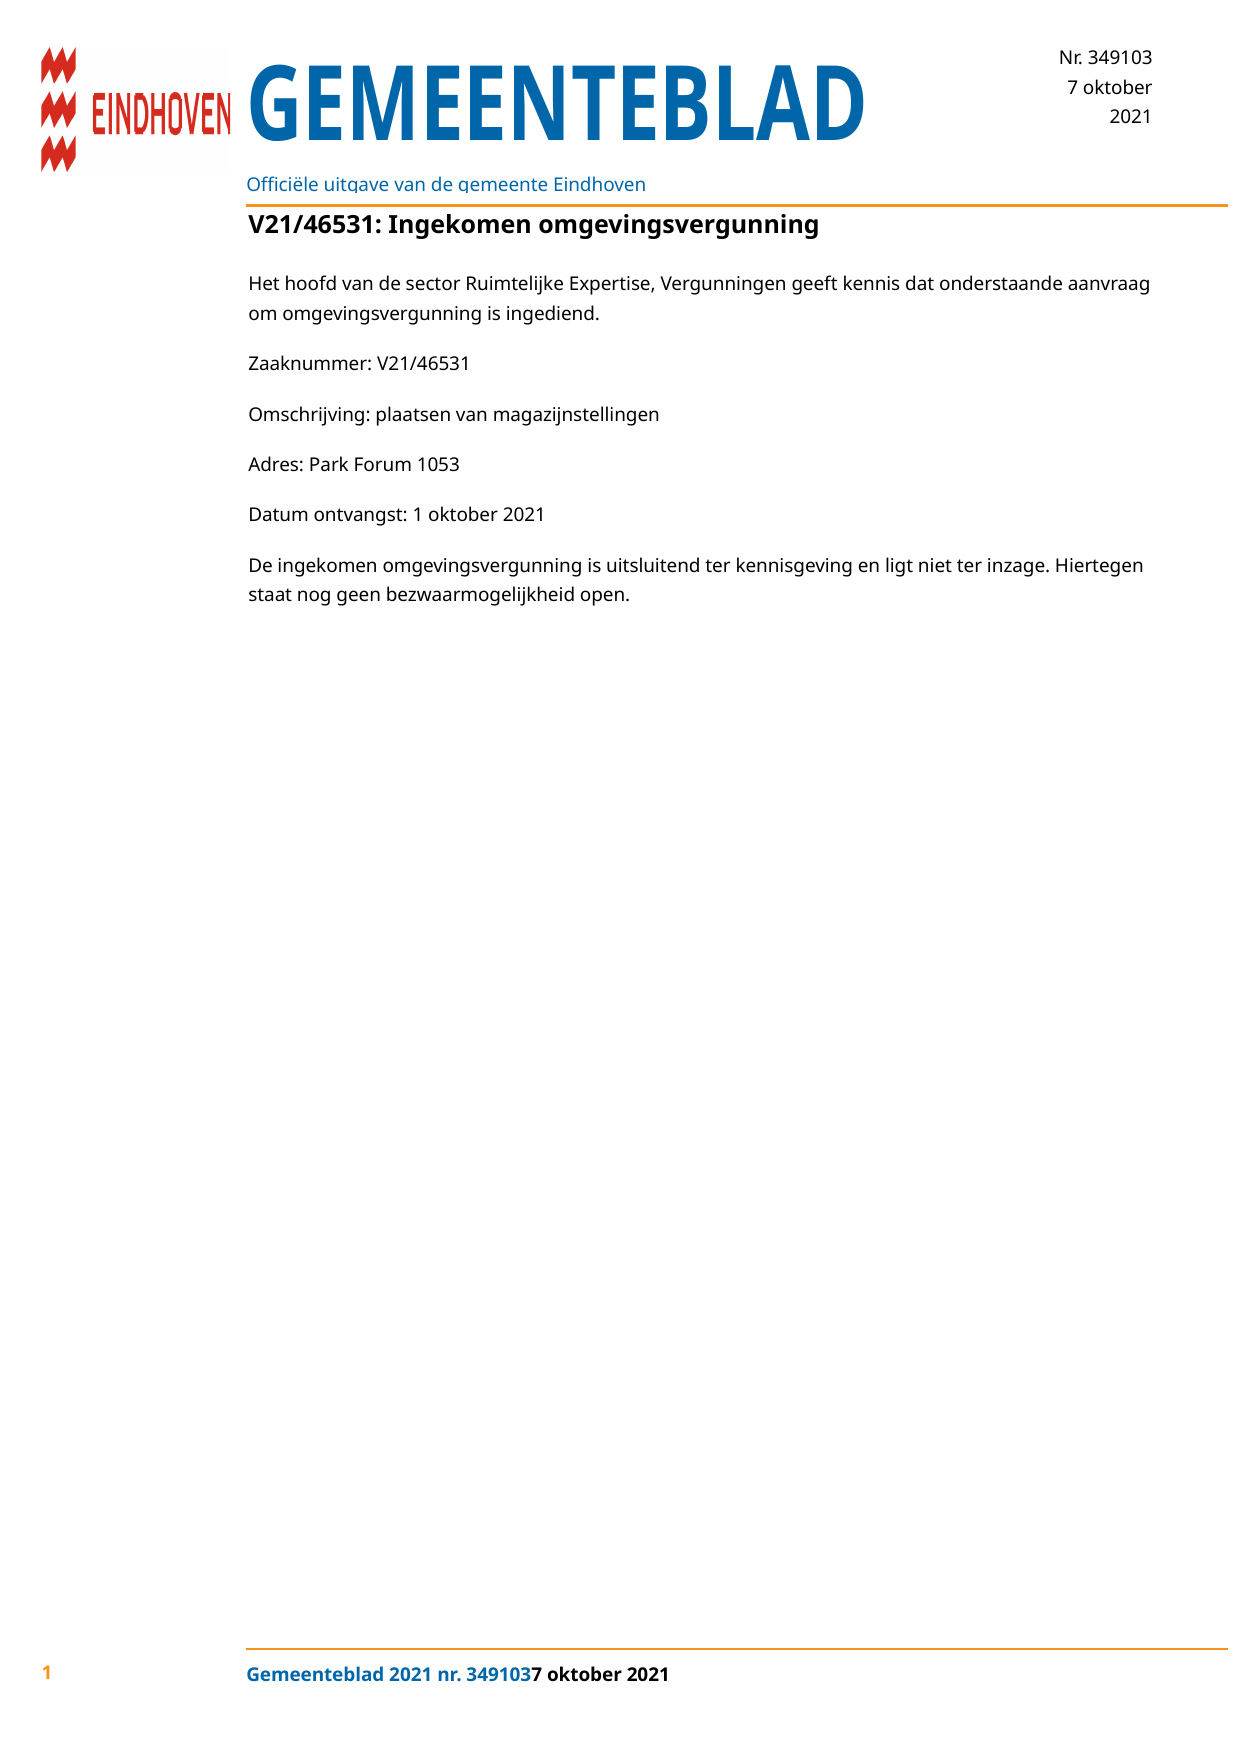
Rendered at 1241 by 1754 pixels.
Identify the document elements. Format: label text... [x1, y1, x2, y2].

picture [41, 47, 231, 172]
text De ingekomen omgevingsvergunning is uitsluitend ter kennisgeving en ligt niet ter inzage. Hiertegen staat nog geen bezwaarmogelijkheid open. [248, 552, 1152, 607]
text Adres: Park Forum 1053 [248, 451, 1152, 477]
text Het hoofd van de sector Ruimtelijke Expertise, Vergunningen geeft kennis dat onderstaande aanvraag om omgevingsvergunning is ingediend. [248, 270, 1152, 326]
text V21/46531: Ingekomen omgevingsvergunning [248, 207, 1152, 241]
text Zaaknummer: V21/46531 [248, 350, 1152, 376]
text Omschrijving: plaatsen van magazijnstellingen [248, 401, 1152, 426]
text Datum ontvangst: 1 oktober 2021 [248, 502, 1152, 527]
